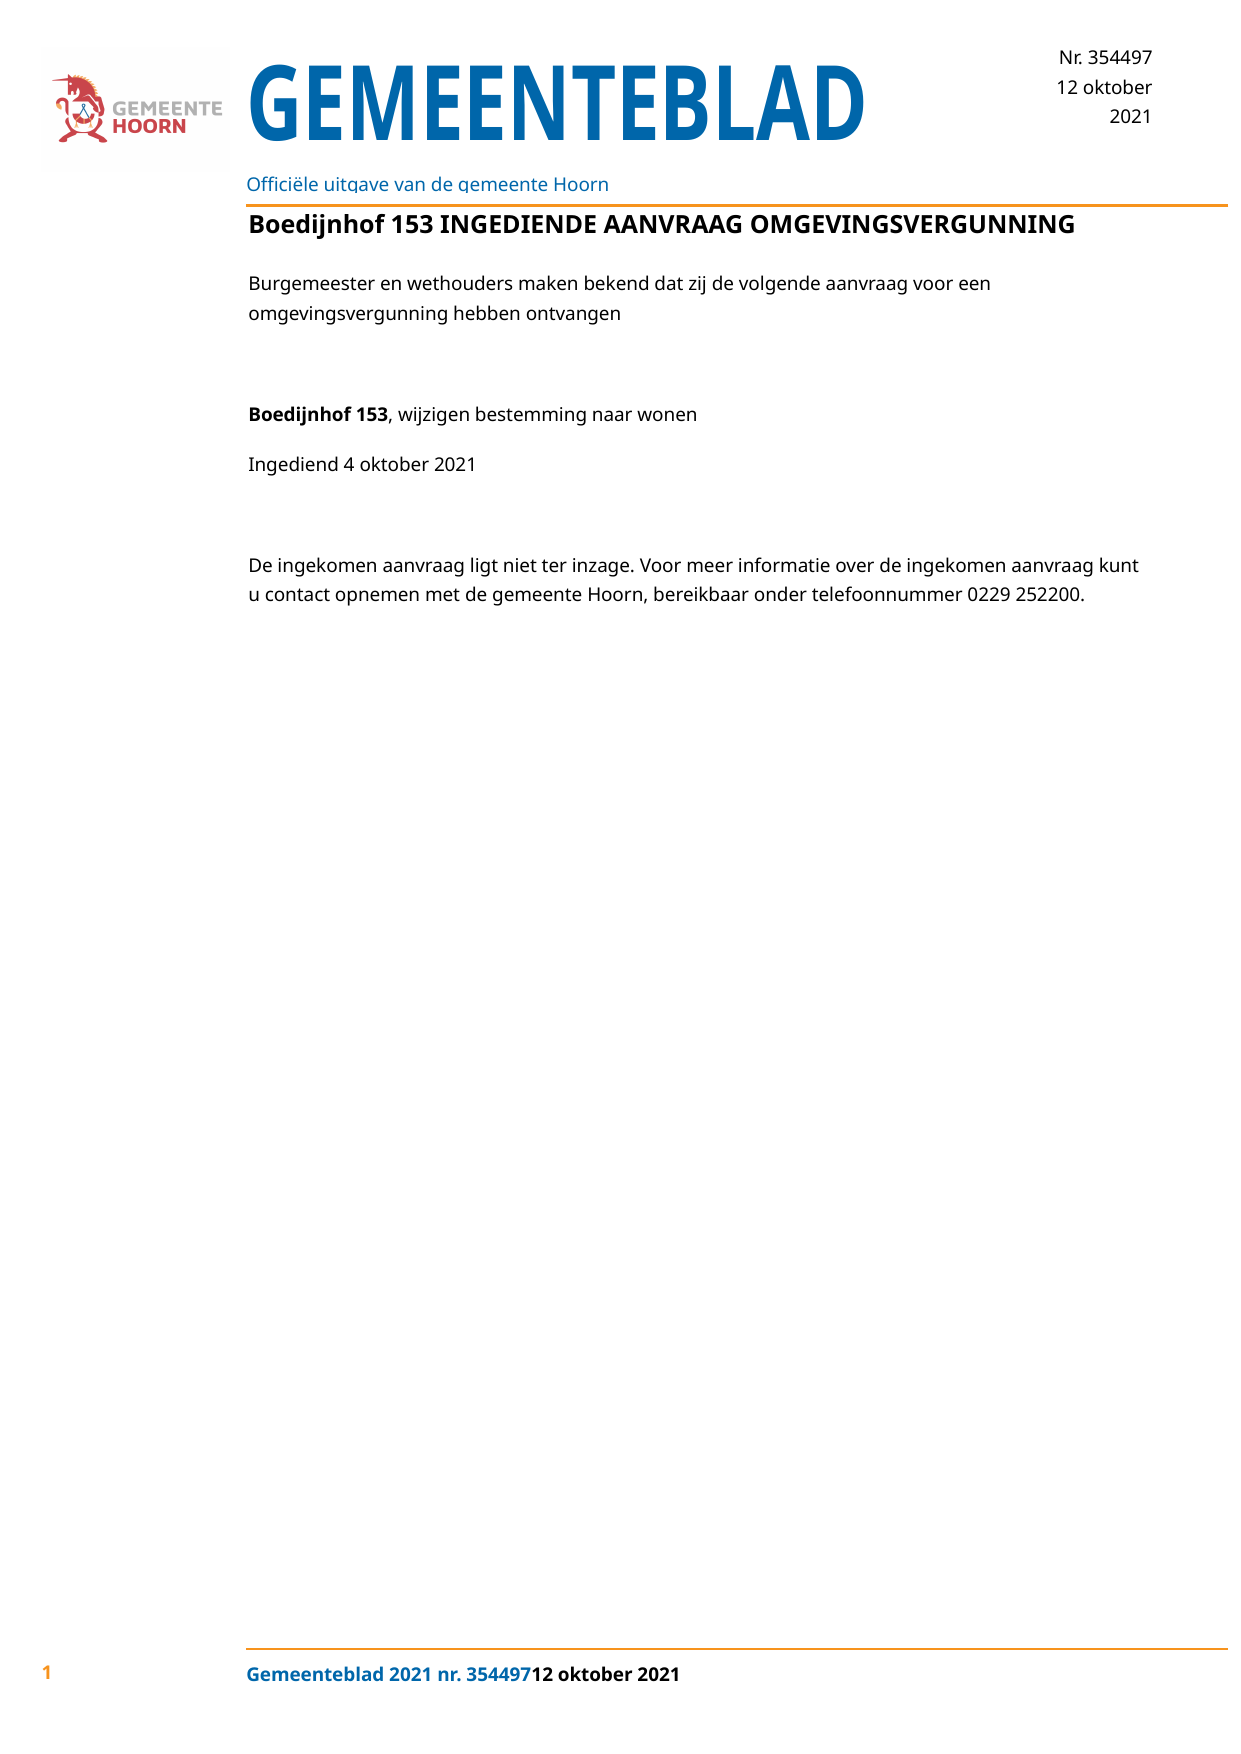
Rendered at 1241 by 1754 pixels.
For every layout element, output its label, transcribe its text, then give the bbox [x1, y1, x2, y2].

picture [41, 47, 231, 172]
text Boedijnhof 153 INGEDIENDE AANVRAAG OMGEVINGSVERGUNNING [248, 207, 1152, 241]
text De ingekomen aanvraag ligt niet ter inzage. Voor meer informatie over de ingekomen aanvraag kunt u contact opnemen met de gemeente Hoorn, bereikbaar onder telefoonnummer 0229 252200. [248, 552, 1152, 607]
text Burgemeester en wethouders maken bekend dat zij de volgende aanvraag voor een omgevingsvergunning hebben ontvangen [248, 270, 1152, 326]
text Boedijnhof 153, wijzigen bestemming naar wonen [248, 401, 1152, 426]
text Ingediend 4 oktober 2021 [248, 451, 1152, 477]
